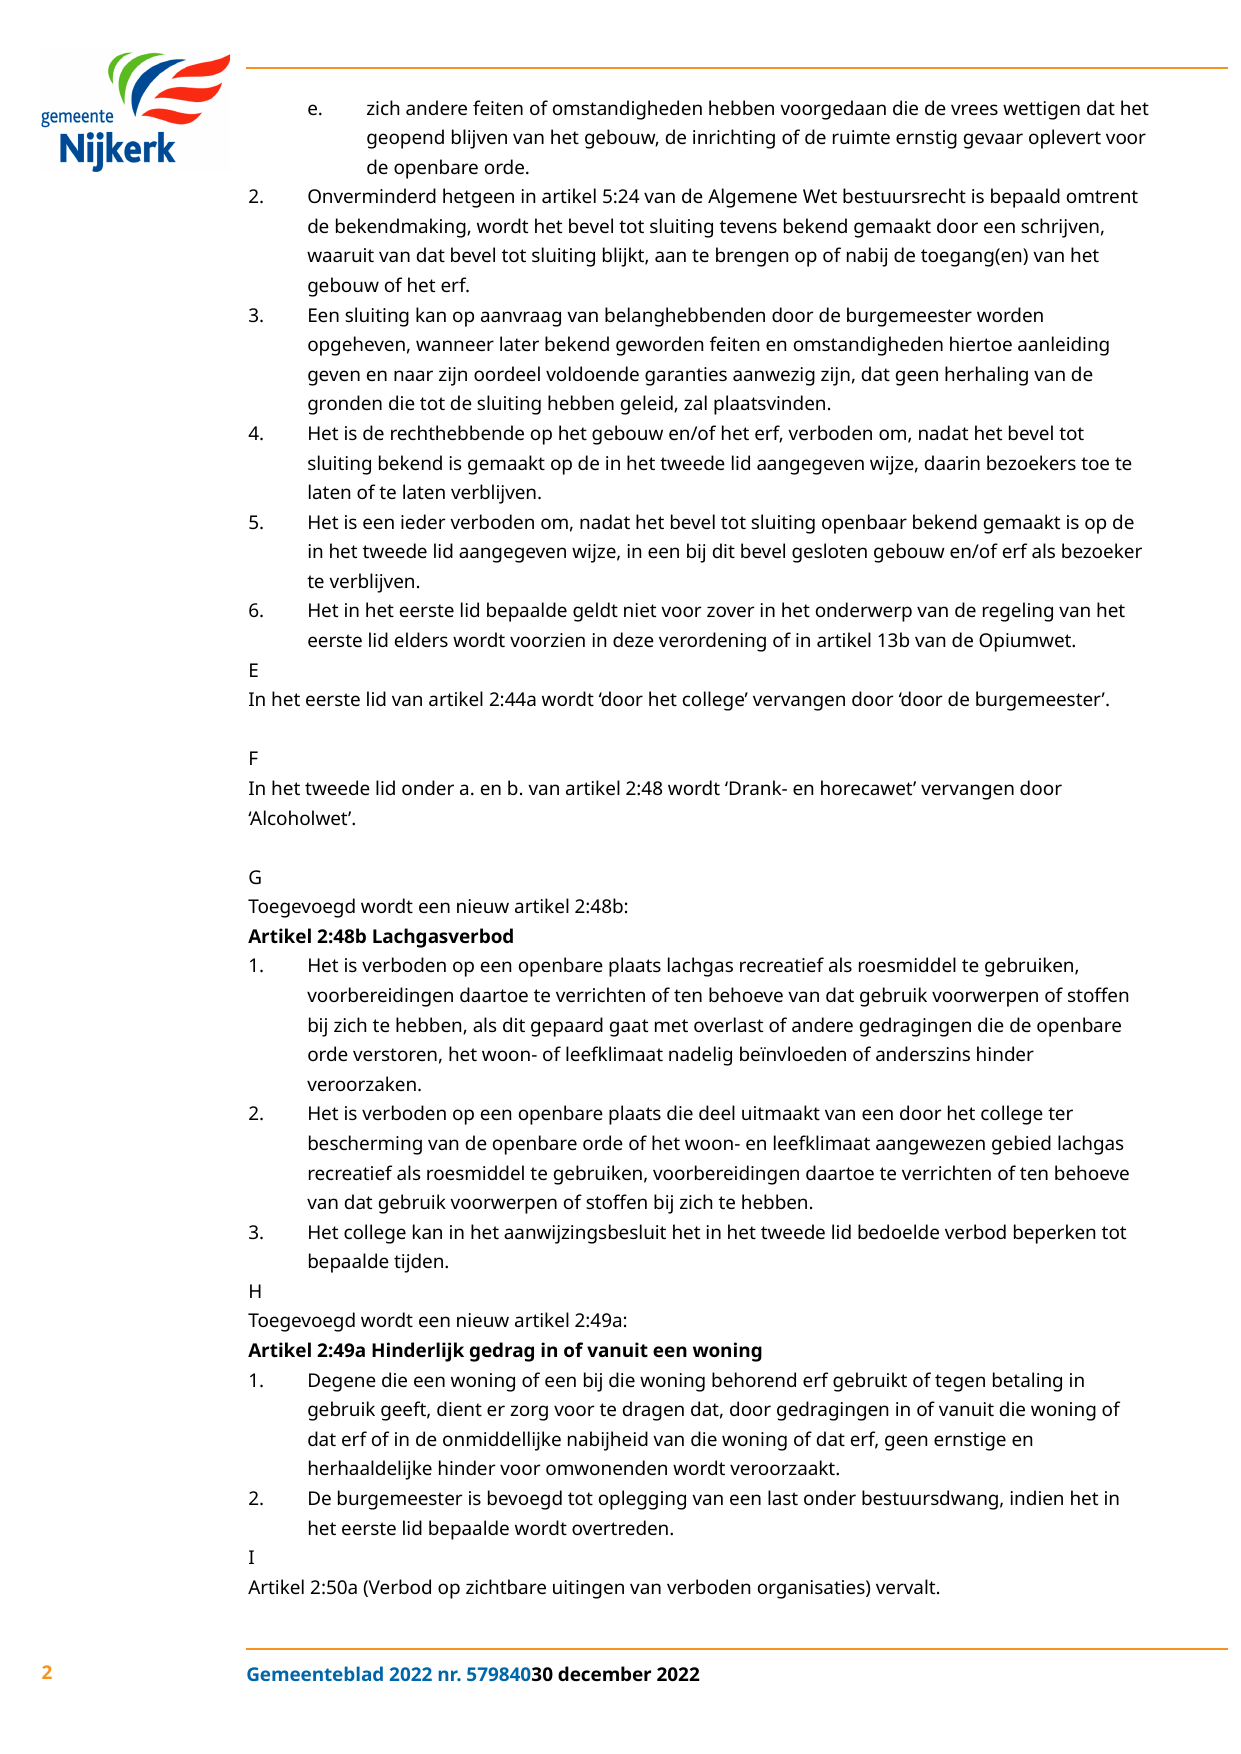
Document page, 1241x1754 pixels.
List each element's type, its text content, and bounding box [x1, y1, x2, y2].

text I [248, 1544, 1152, 1570]
text Artikel 2:49a Hinderlijk gedrag in of vanuit een woning [248, 1337, 1152, 1363]
text In het eerste lid van artikel 2:44a wordt ‘door het college’ vervangen door ‘door de burgemeester’. [248, 686, 1152, 712]
text Artikel 2:48b Lachgasverbod [248, 923, 1152, 949]
list Het is een ieder verboden om, nadat het bevel tot sluiting openbaar bekend gemaakt is op de in het tweede lid aangegeven wijze, in een bij dit bevel gesloten gebouw en/of erf als bezoeker te verblijven. [248, 509, 1152, 594]
text In het tweede lid onder a. en b. van artikel 2:48 wordt ‘Drank- en horecawet’ vervangen door ‘Alcoholwet’. [248, 775, 1152, 831]
list Onverminderd hetgeen in artikel 5:24 van de Algemene Wet bestuursrecht is bepaald omtrent de bekendmaking, wordt het bevel tot sluiting tevens bekend gemaakt door een schrijven, waaruit van dat bevel tot sluiting blijkt, aan te brengen op of nabij de toegang(en) van het gebouw of het erf. [248, 183, 1152, 298]
list Het is verboden op een openbare plaats die deel uitmaakt van een door het college ter bescherming van de openbare orde of het woon- en leefklimaat aangewezen gebied lachgas recreatief als roesmiddel te gebruiken, voorbereidingen daartoe te verrichten of ten behoeve van dat gebruik voorwerpen of stoffen bij zich te hebben. [248, 1101, 1152, 1215]
list Een sluiting kan op aanvraag van belanghebbenden door de burgemeester worden opgeheven, wanneer later bekend geworden feiten en omstandigheden hiertoe aanleiding geven en naar zijn oordeel voldoende garanties aanwezig zijn, dat geen herhaling van de gronden die tot de sluiting hebben geleid, zal plaatsvinden. [248, 302, 1152, 416]
picture [41, 47, 231, 172]
text Toegevoegd wordt een nieuw artikel 2:49a: [248, 1308, 1152, 1333]
list zich andere feiten of omstandigheden hebben voorgedaan die de vrees wettigen dat het geopend blijven van het gebouw, de inrichting of de ruimte ernstig gevaar oplevert voor de openbare orde. [307, 95, 1152, 180]
text G [248, 864, 1152, 890]
text Artikel 2:50a (Verbod op zichtbare uitingen van verboden organisaties) vervalt. [248, 1574, 1152, 1600]
text E [248, 657, 1152, 683]
list Het is verboden op een openbare plaats lachgas recreatief als roesmiddel te gebruiken, voorbereidingen daartoe te verrichten of ten behoeve van dat gebruik voorwerpen of stoffen bij zich te hebben, als dit gepaard gaat met overlast of andere gedragingen die de openbare orde verstoren, het woon- of leefklimaat nadelig beïnvloeden of anderszins hinder veroorzaken. [248, 953, 1152, 1097]
list Het in het eerste lid bepaalde geldt niet voor zover in het onderwerp van de regeling van het eerste lid elders wordt voorzien in deze verordening of in artikel 13b van de Opiumwet. [248, 598, 1152, 653]
list De burgemeester is bevoegd tot oplegging van een last onder bestuursdwang, indien het in het eerste lid bepaalde wordt overtreden. [248, 1485, 1152, 1541]
text Toegevoegd wordt een nieuw artikel 2:48b: [248, 893, 1152, 919]
list Het is de rechthebbende op het gebouw en/of het erf, verboden om, nadat het bevel tot sluiting bekend is gemaakt op de in het tweede lid aangegeven wijze, daarin bezoekers toe te laten of te laten verblijven. [248, 420, 1152, 505]
list Degene die een woning of een bij die woning behorend erf gebruikt of tegen betaling in gebruik geeft, dient er zorg voor te dragen dat, door gedragingen in of vanuit die woning of dat erf of in de onmiddellijke nabijheid van die woning of dat erf, geen ernstige en herhaaldelijke hinder voor omwonenden wordt veroorzaakt. [248, 1367, 1152, 1481]
text F [248, 746, 1152, 771]
text H [248, 1278, 1152, 1304]
list Het college kan in het aanwijzingsbesluit het in het tweede lid bedoelde verbod beperken tot bepaalde tijden. [248, 1219, 1152, 1274]
